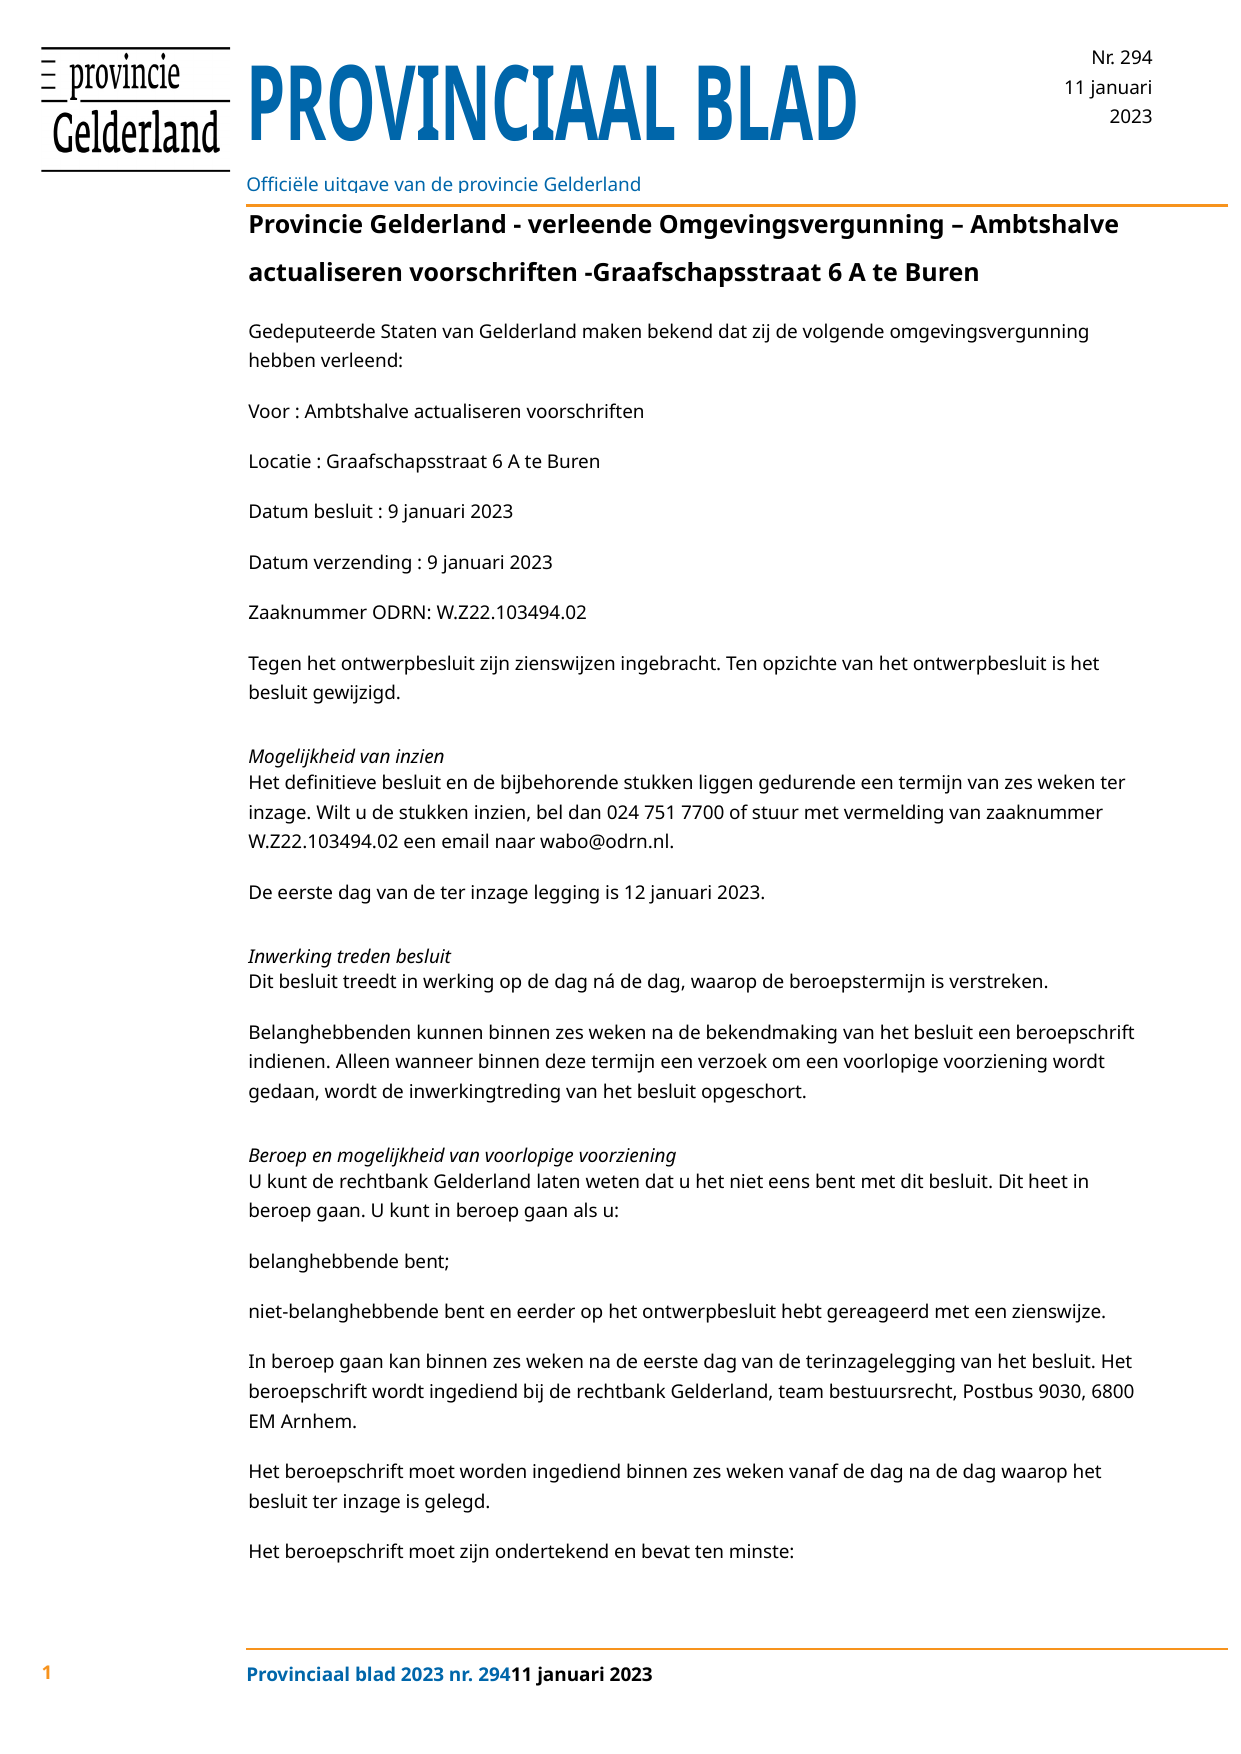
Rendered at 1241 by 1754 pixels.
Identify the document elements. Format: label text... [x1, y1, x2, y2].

text Locatie : Graafschapsstraat 6 A te Buren [248, 448, 1152, 474]
text Het definitieve besluit en de bijbehorende stukken liggen gedurende een termijn van zes weken ter inzage. Wilt u de stukken inzien, bel dan 024 751 7700 of stuur met vermelding van zaaknummer W.Z22.103494.02 een email naar wabo@odrn.nl. [248, 769, 1152, 854]
text De eerste dag van de ter inzage legging is 12 januari 2023. [248, 879, 1152, 904]
text Datum besluit : 9 januari 2023 [248, 499, 1152, 524]
text Datum verzending : 9 januari 2023 [248, 549, 1152, 575]
text Gedeputeerde Staten van Gelderland maken bekend dat zij de volgende omgevingsvergunning hebben verleend: [248, 318, 1152, 373]
text Beroep en mogelijkheid van voorlopige voorziening [248, 1142, 1152, 1168]
text Inwerking treden besluit [248, 943, 1152, 968]
text In beroep gaan kan binnen zes weken na de eerste dag van de terinzagelegging van het besluit. Het beroepschrift wordt ingediend bij de rechtbank Gelderland, team bestuursrecht, Postbus 9030, 6800 EM Arnhem. [248, 1349, 1152, 1433]
text Voor : Ambtshalve actualiseren voorschriften [248, 398, 1152, 424]
text Zaaknummer ODRN: W.Z22.103494.02 [248, 599, 1152, 625]
text Mogelijkheid van inzien [248, 743, 1152, 769]
text Provincie Gelderland - verleende Omgevingsvergunning – Ambtshalve actualiseren voorschriften -Graafschapsstraat 6 A te Buren [248, 207, 1152, 288]
text belanghebbende bent; [248, 1248, 1152, 1273]
text Dit besluit treedt in werking op de dag ná de dag, waarop de beroepstermijn is verstreken. [248, 968, 1152, 994]
text Het beroepschrift moet worden ingediend binnen zes weken vanaf de dag na de dag waarop het besluit ter inzage is gelegd. [248, 1458, 1152, 1513]
text U kunt de rechtbank Gelderland laten weten dat u het niet eens bent met dit besluit. Dit heet in beroep gaan. U kunt in beroep gaan als u: [248, 1168, 1152, 1223]
text niet-belanghebbende bent en eerder op het ontwerpbesluit hebt gereageerd met een zienswijze. [248, 1298, 1152, 1324]
text Belanghebbenden kunnen binnen zes weken na de bekendmaking van het besluit een beroepschrift indienen. Alleen wanneer binnen deze termijn een verzoek om een voorlopige voorziening wordt gedaan, wordt de inwerkingtreding van het besluit opgeschort. [248, 1019, 1152, 1104]
text Het beroepschrift moet zijn ondertekend en bevat ten minste: [248, 1538, 1152, 1564]
picture [41, 47, 231, 172]
text Tegen het ontwerpbesluit zijn zienswijzen ingebracht. Ten opzichte van het ontwerpbesluit is het besluit gewijzigd. [248, 650, 1152, 705]
